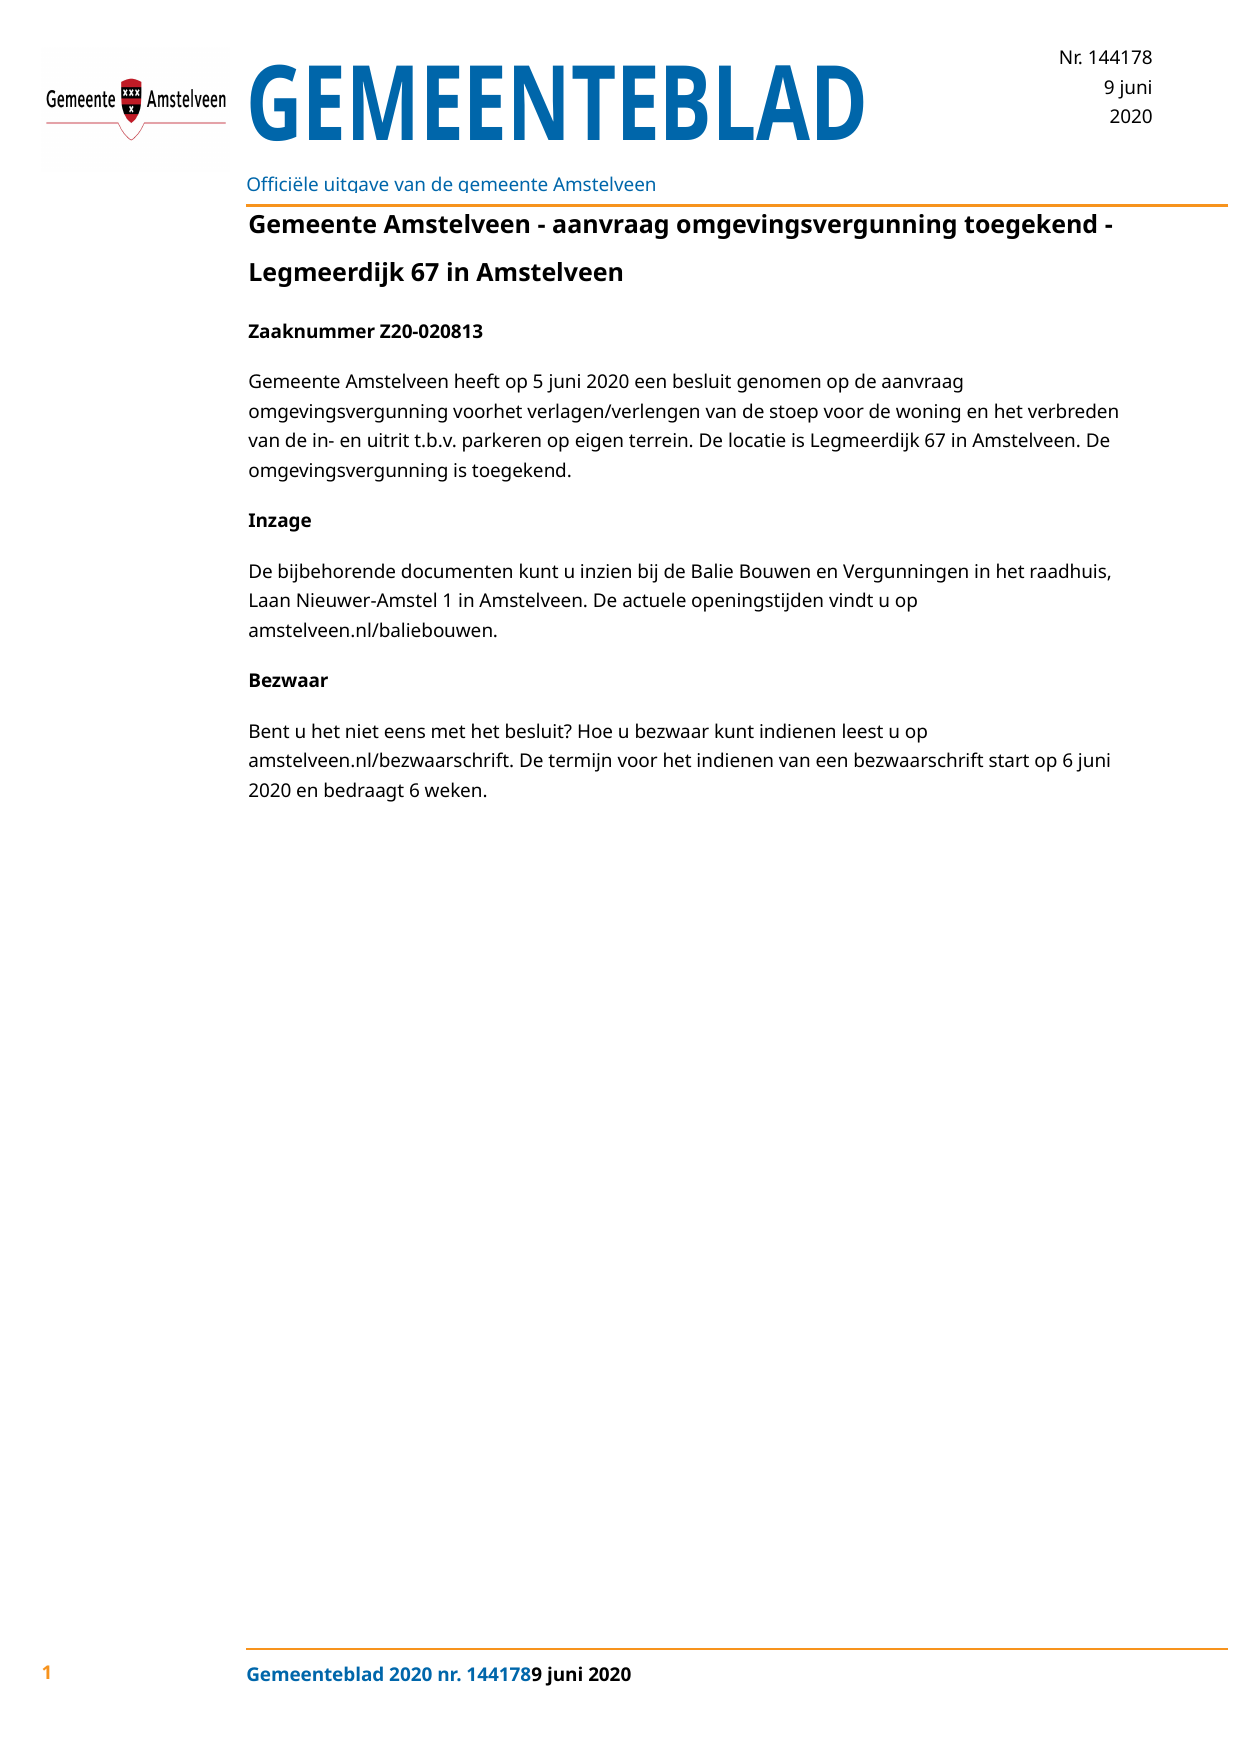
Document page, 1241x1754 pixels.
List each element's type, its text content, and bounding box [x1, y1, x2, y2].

text Zaaknummer Z20-020813 [248, 318, 1152, 344]
text Gemeente Amstelveen heeft op 5 juni 2020 een besluit genomen op de aanvraag omgevingsvergunning voorhet verlagen/verlengen van de stoep voor de woning en het verbreden van de in- en uitrit t.b.v. parkeren op eigen terrein. De locatie is Legmeerdijk 67 in Amstelveen. De omgevingsvergunning is toegekend. [248, 368, 1152, 483]
text Bent u het niet eens met het besluit? Hoe u bezwaar kunt indienen leest u op amstelveen.nl/bezwaarschrift. De termijn voor het indienen van een bezwaarschrift start op 6 juni 2020 en bedraagt 6 weken. [248, 718, 1152, 803]
text De bijbehorende documenten kunt u inzien bij de Balie Bouwen en Vergunningen in het raadhuis, Laan Nieuwer-Amstel 1 in Amstelveen. De actuele openingstijden vindt u op amstelveen.nl/baliebouwen. [248, 558, 1152, 643]
text Gemeente Amstelveen - aanvraag omgevingsvergunning toegekend - Legmeerdijk 67 in Amstelveen [248, 207, 1152, 288]
text Inzage [248, 507, 1152, 533]
text Bezwaar [248, 667, 1152, 693]
picture [41, 47, 231, 172]
